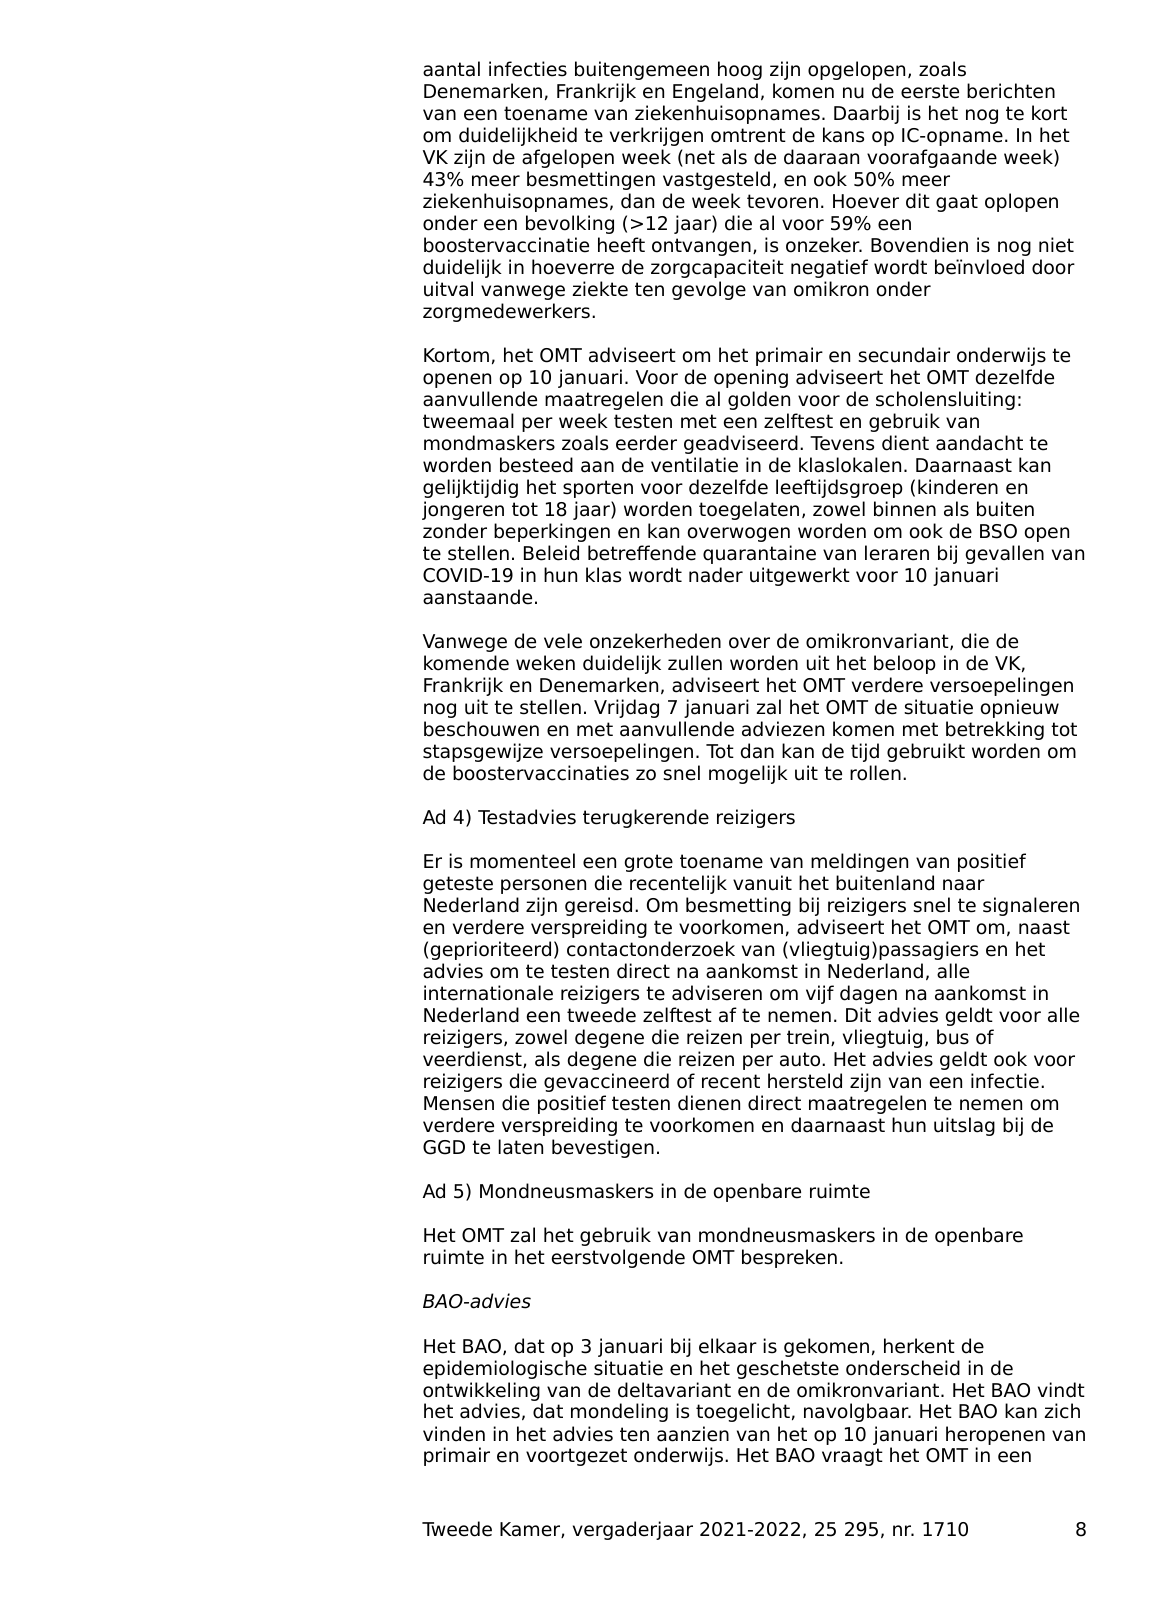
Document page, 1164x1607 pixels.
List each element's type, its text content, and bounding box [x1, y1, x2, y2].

text aantal infecties buitengemeen hoog zijn opgelopen, zoals Denemarken, Frankrijk en Engeland, komen nu de eerste berichten van een toename van ziekenhuisopnames. Daarbij is het nog te kort om duidelijkheid te verkrijgen omtrent de kans op IC-opname. In het VK zijn de afgelopen week (net als de daaraan voorafgaande week) 43% meer besmettingen vastgesteld, en ook 50% meer ziekenhuisopnames, dan de week tevoren. Hoever dit gaat oplopen onder een bevolking (>12 jaar) die al voor 59% een boostervaccinatie heeft ontvangen, is onzeker. Bovendien is nog niet duidelijk in hoeverre de zorgcapaciteit negatief wordt beïnvloed door uitval vanwege ziekte ten gevolge van omikron onder zorgmedewerkers. [422, 59, 1087, 323]
text Het BAO, dat op 3 januari bij elkaar is gekomen, herkent de epidemiologische situatie en het geschetste onderscheid in de ontwikkeling van de deltavariant en de omikronvariant. Het BAO vindt het advies, dat mondeling is toegelicht, navolgbaar. Het BAO kan zich vinden in het advies ten aanzien van het op 10 januari heropenen van primair en voortgezet onderwijs. Het BAO vraagt het OMT in een [422, 1336, 1087, 1467]
subtitle Ad 5) Mondneusmaskers in de openbare ruimte [422, 1181, 1087, 1203]
text Vanwege de vele onzekerheden over de omikronvariant, die de komende weken duidelijk zullen worden uit het beloop in de VK, Frankrijk en Denemarken, adviseert het OMT verdere versoepelingen nog uit te stellen. Vrijdag 7 januari zal het OMT de situatie opnieuw beschouwen en met aanvullende adviezen komen met betrekking tot stapsgewijze versoepelingen. Tot dan kan de tijd gebruikt worden om de boostervaccinaties zo snel mogelijk uit te rollen. [422, 631, 1087, 785]
subtitle BAO-advies [422, 1291, 1087, 1313]
subtitle Ad 4) Testadvies terugkerende reizigers [422, 807, 1087, 829]
text Kortom, het OMT adviseert om het primair en secundair onderwijs te openen op 10 januari. Voor de opening adviseert het OMT dezelfde aanvullende maatregelen die al golden voor de scholensluiting: tweemaal per week testen met een zelftest en gebruik van mondmaskers zoals eerder geadviseerd. Tevens dient aandacht te worden besteed aan de ventilatie in de klaslokalen. Daarnaast kan gelijktijdig het sporten voor dezelfde leeftijdsgroep (kinderen en jongeren tot 18 jaar) worden toegelaten, zowel binnen als buiten zonder beperkingen en kan overwogen worden om ook de BSO open te stellen. Beleid betreffende quarantaine van leraren bij gevallen van COVID-19 in hun klas wordt nader uitgewerkt voor 10 januari aanstaande. [422, 345, 1087, 609]
text Het OMT zal het gebruik van mondneusmaskers in de openbare ruimte in het eerstvolgende OMT bespreken. [422, 1225, 1087, 1269]
text Er is momenteel een grote toename van meldingen van positief geteste personen die recentelijk vanuit het buitenland naar Nederland zijn gereisd. Om besmetting bij reizigers snel te signaleren en verdere verspreiding te voorkomen, adviseert het OMT om, naast (geprioriteerd) contactonderzoek van (vliegtuig)passagiers en het advies om te testen direct na aankomst in Nederland, alle internationale reizigers te adviseren om vijf dagen na aankomst in Nederland een tweede zelftest af te nemen. Dit advies geldt voor alle reizigers, zowel degene die reizen per trein, vliegtuig, bus of veerdienst, als degene die reizen per auto. Het advies geldt ook voor reizigers die gevaccineerd of recent hersteld zijn van een infectie. Mensen die positief testen dienen direct maatregelen te nemen om verdere verspreiding te voorkomen en daarnaast hun uitslag bij de GGD te laten bevestigen. [422, 851, 1087, 1159]
